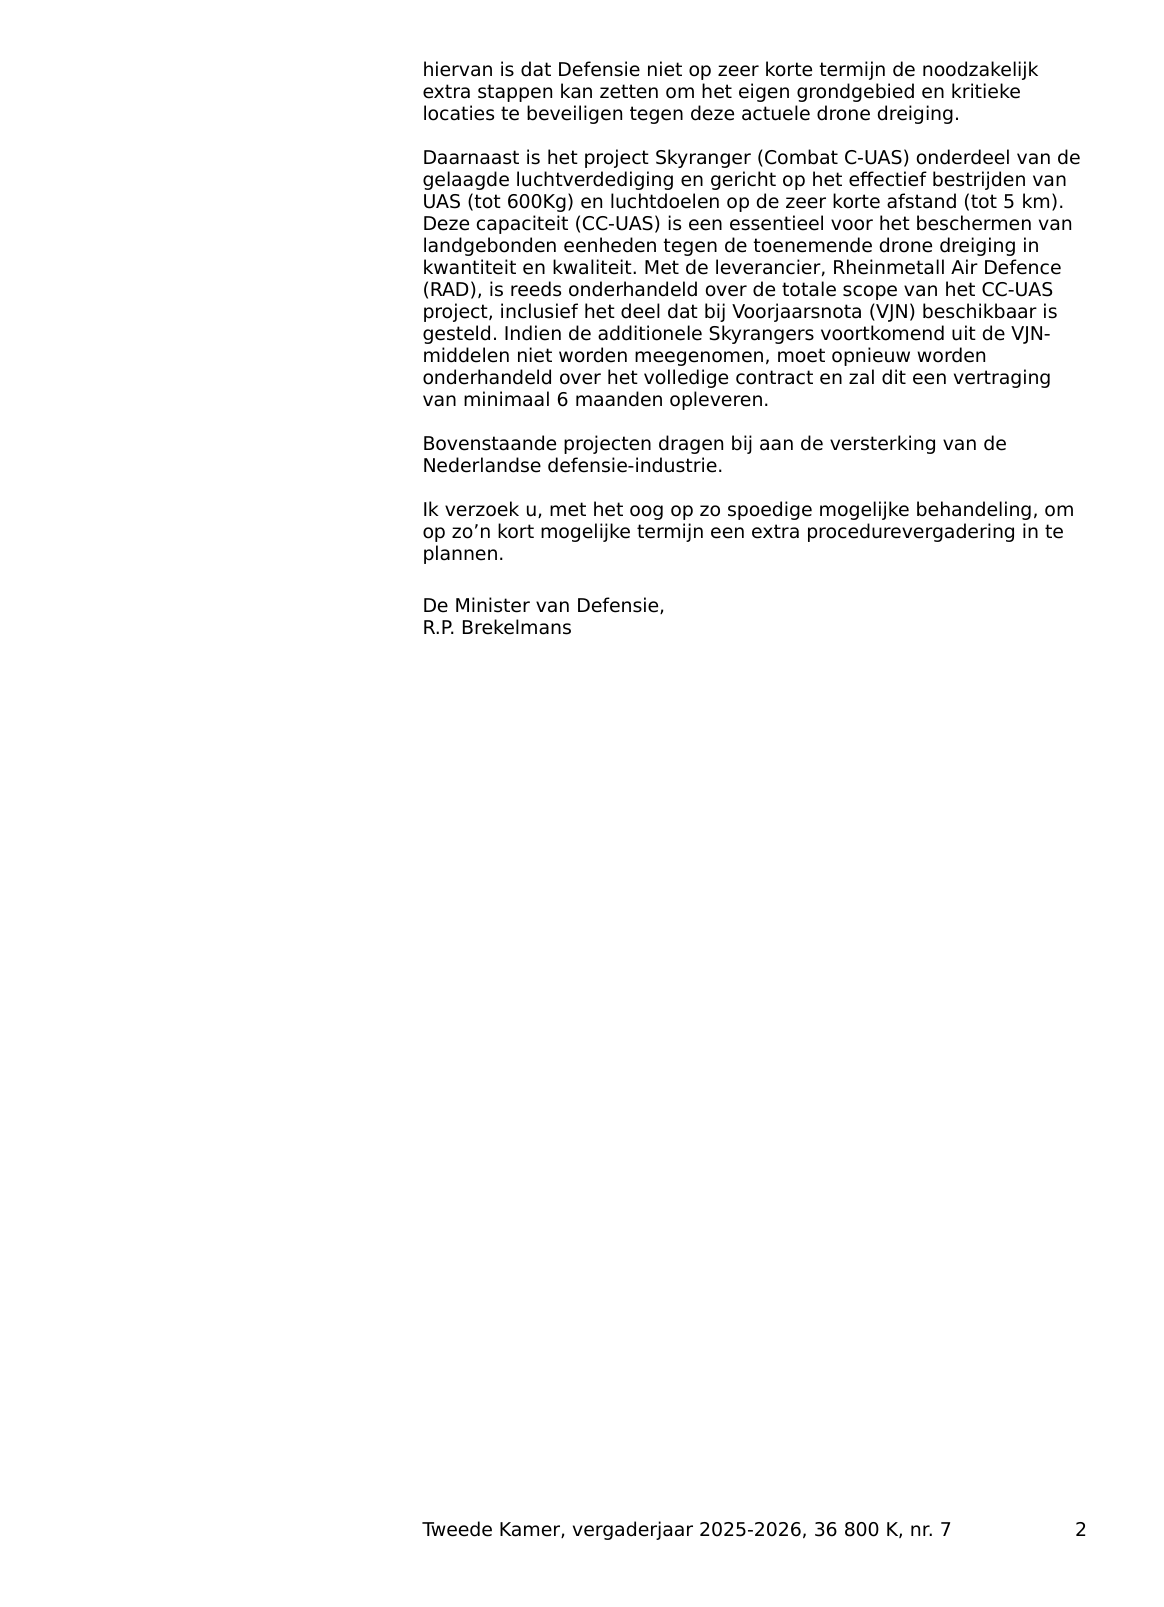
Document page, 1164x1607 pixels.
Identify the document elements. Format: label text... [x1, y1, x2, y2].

text Ik verzoek u, met het oog op zo spoedige mogelijke behandeling, om op zo’n kort mogelijke termijn een extra procedurevergadering in te plannen. [422, 499, 1087, 565]
text De Minister van Defensie, R.P. Brekelmans [422, 595, 1087, 639]
text Daarnaast is het project Skyranger (Combat C-UAS) onderdeel van de gelaagde luchtverdediging en gericht op het effectief bestrijden van UAS (tot 600Kg) en luchtdoelen op de zeer korte afstand (tot 5 km). Deze capaciteit (CC-UAS) is een essentieel voor het beschermen van landgebonden eenheden tegen de toenemende drone dreiging in kwantiteit en kwaliteit. Met de leverancier, Rheinmetall Air Defence (RAD), is reeds onderhandeld over de totale scope van het CC-UAS project, inclusief het deel dat bij Voorjaarsnota (VJN) beschikbaar is gesteld. Indien de additionele Skyrangers voortkomend uit de VJN-middelen niet worden meegenomen, moet opnieuw worden onderhandeld over het volledige contract en zal dit een vertraging van minimaal 6 maanden opleveren. [422, 147, 1087, 411]
text hiervan is dat Defensie niet op zeer korte termijn de noodzakelijk extra stappen kan zetten om het eigen grondgebied en kritieke locaties te beveiligen tegen deze actuele drone dreiging. [422, 59, 1087, 125]
text Bovenstaande projecten dragen bij aan de versterking van de Nederlandse defensie-industrie. [422, 433, 1087, 477]
